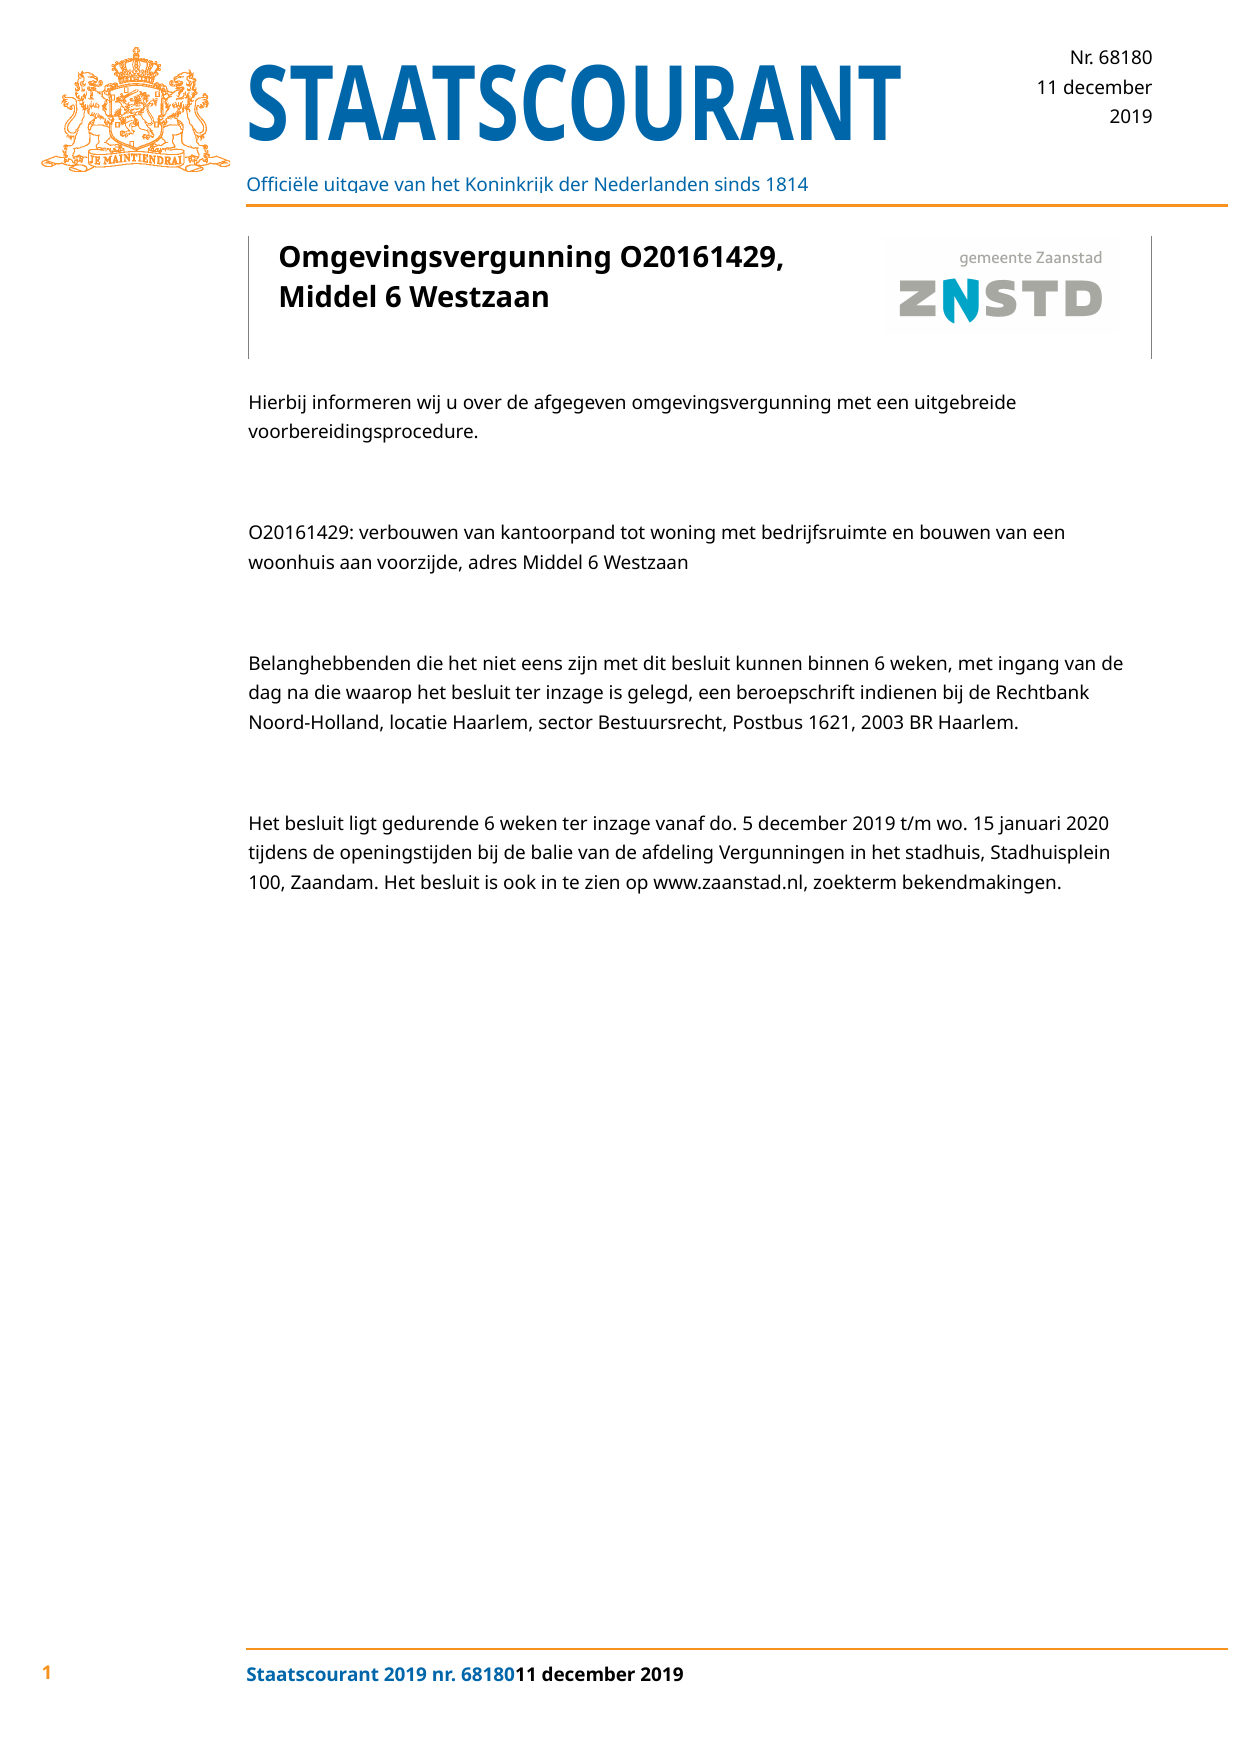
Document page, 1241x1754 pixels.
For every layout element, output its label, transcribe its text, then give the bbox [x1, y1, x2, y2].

text O20161429: verbouwen van kantoorpand tot woning met bedrijfsruimte en bouwen van een woonhuis aan voorzijde, adres Middel 6 Westzaan [248, 519, 1152, 574]
text Hierbij informeren wij u over de afgegeven omgevingsvergunning met een uitgebreide voorbereidingsprocedure. [248, 389, 1152, 444]
picture [882, 236, 1119, 334]
picture [41, 47, 231, 172]
text Belanghebbenden die het niet eens zijn met dit besluit kunnen binnen 6 weken, met ingang van de dag na die waarop het besluit ter inzage is gelegd, een beroepschrift indienen bij de Rechtbank Noord-Holland, locatie Haarlem, sector Bestuursrecht, Postbus 1621, 2003 BR Haarlem. [248, 650, 1152, 734]
text Het besluit ligt gedurende 6 weken ter inzage vanaf do. 5 december 2019 t/m wo. 15 januari 2020 tijdens de openingstijden bij de balie van de afdeling Vergunningen in het stadhuis, Stadhuisplein 100, Zaandam. Het besluit is ook in te zien op www.zaanstad.nl, zoekterm bekendmakingen. [248, 810, 1152, 894]
table_header [850, 236, 1151, 359]
table_header Omgevingsvergunning O20161429, Middel 6 Westzaan [249, 236, 850, 359]
